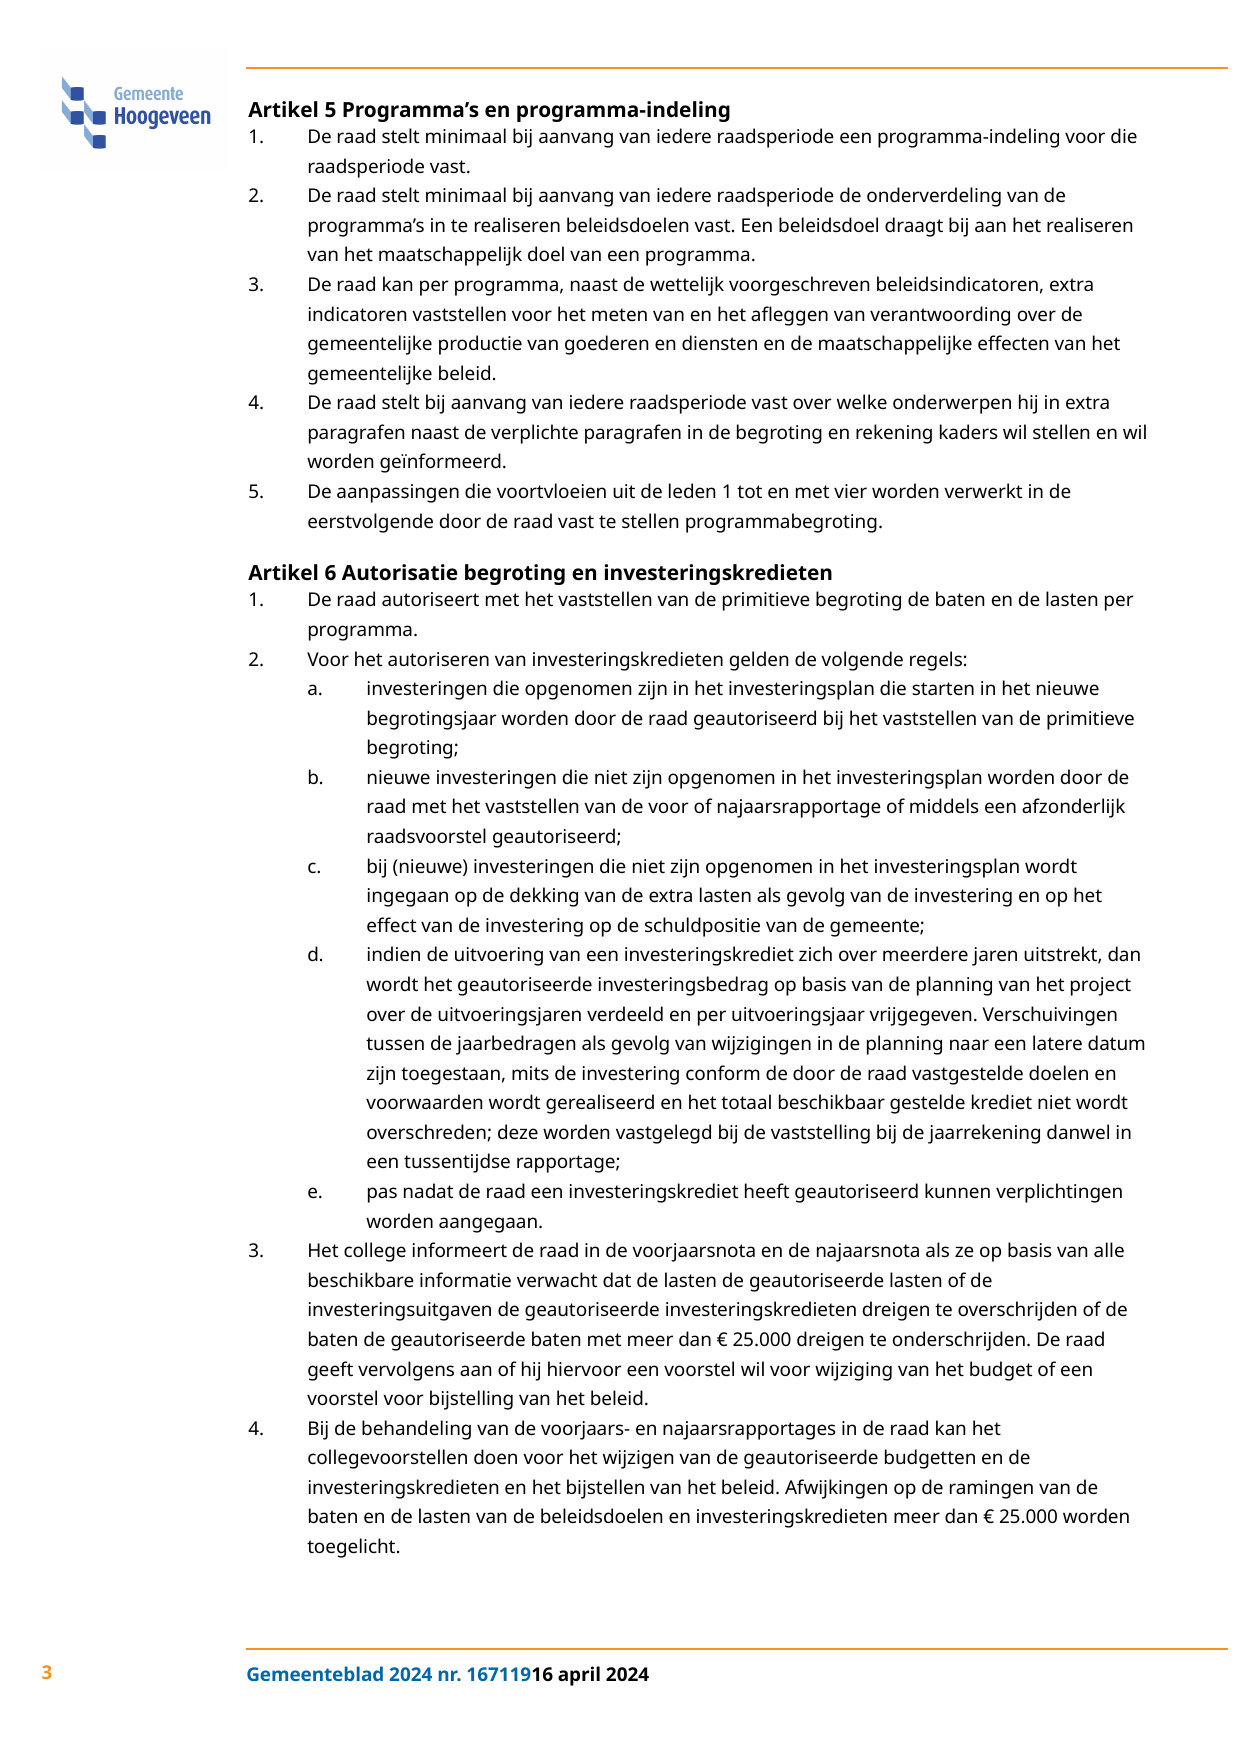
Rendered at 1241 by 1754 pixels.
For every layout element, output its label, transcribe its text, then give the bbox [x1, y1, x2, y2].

text Artikel 6 Autorisatie begroting en investeringskredieten [248, 558, 1152, 587]
list De raad stelt bij aanvang van iedere raadsperiode vast over welke onderwerpen hij in extra paragrafen naast de verplichte paragrafen in de begroting en rekening kaders wil stellen en wil worden geïnformeerd. [248, 389, 1152, 474]
list De raad stelt minimaal bij aanvang van iedere raadsperiode een programma-indeling voor die raadsperiode vast. [248, 123, 1152, 178]
picture [41, 47, 231, 172]
list investeringen die opgenomen zijn in het investeringsplan die starten in het nieuwe begrotingsjaar worden door de raad geautoriseerd bij het vaststellen van de primitieve begroting; [307, 675, 1152, 760]
list Het college informeert de raad in de voorjaarsnota en de najaarsnota als ze op basis van alle beschikbare informatie verwacht dat de lasten de geautoriseerde lasten of de investeringsuitgaven de geautoriseerde investeringskredieten dreigen te overschrijden of de baten de geautoriseerde baten met meer dan € 25.000 dreigen te onderschrijden. De raad geeft vervolgens aan of hij hiervoor een voorstel wil voor wijziging van het budget of een voorstel voor bijstelling van het beleid. [248, 1237, 1152, 1411]
list De raad kan per programma, naast de wettelijk voorgeschreven beleidsindicatoren, extra indicatoren vaststellen voor het meten van en het afleggen van verantwoording over de gemeentelijke productie van goederen en diensten en de maatschappelijke effecten van het gemeentelijke beleid. [248, 271, 1152, 386]
list Bij de behandeling van de voorjaars- en najaarsrapportages in de raad kan het collegevoorstellen doen voor het wijzigen van de geautoriseerde budgetten en de investeringskredieten en het bijstellen van het beleid. Afwijkingen op de ramingen van de baten en de lasten van de beleidsdoelen en investeringskredieten meer dan € 25.000 worden toegelicht. [248, 1415, 1152, 1559]
text Artikel 5 Programma’s en programma-indeling [248, 95, 1152, 123]
list nieuwe investeringen die niet zijn opgenomen in het investeringsplan worden door de raad met het vaststellen van de voor of najaarsrapportage of middels een afzonderlijk raadsvoorstel geautoriseerd; [307, 764, 1152, 849]
list pas nadat de raad een investeringskrediet heeft geautoriseerd kunnen verplichtingen worden aangegaan. [307, 1178, 1152, 1234]
list indien de uitvoering van een investeringskrediet zich over meerdere jaren uitstrekt, dan wordt het geautoriseerde investeringsbedrag op basis van de planning van het project over de uitvoeringsjaren verdeeld en per uitvoeringsjaar vrijgegeven. Verschuivingen tussen de jaarbedragen als gevolg van wijzigingen in de planning naar een latere datum zijn toegestaan, mits de investering conform de door de raad vastgestelde doelen en voorwaarden wordt gerealiseerd en het totaal beschikbaar gestelde krediet niet wordt overschreden; deze worden vastgelegd bij de vaststelling bij de jaarrekening danwel in een tussentijdse rapportage; [307, 942, 1152, 1174]
list Voor het autoriseren van investeringskredieten gelden de volgende regels: [248, 646, 1152, 672]
list De aanpassingen die voortvloeien uit de leden 1 tot en met vier worden verwerkt in de eerstvolgende door de raad vast te stellen programmabegroting. [248, 478, 1152, 533]
list De raad autoriseert met het vaststellen van de primitieve begroting de baten en de lasten per programma. [248, 587, 1152, 642]
list De raad stelt minimaal bij aanvang van iedere raadsperiode de onderverdeling van de programma’s in te realiseren beleidsdoelen vast. Een beleidsdoel draagt bij aan het realiseren van het maatschappelijk doel van een programma. [248, 182, 1152, 267]
list bij (nieuwe) investeringen die niet zijn opgenomen in het investeringsplan wordt ingegaan op de dekking van de extra lasten als gevolg van de investering en op het effect van de investering op de schuldpositie van de gemeente; [307, 853, 1152, 938]
